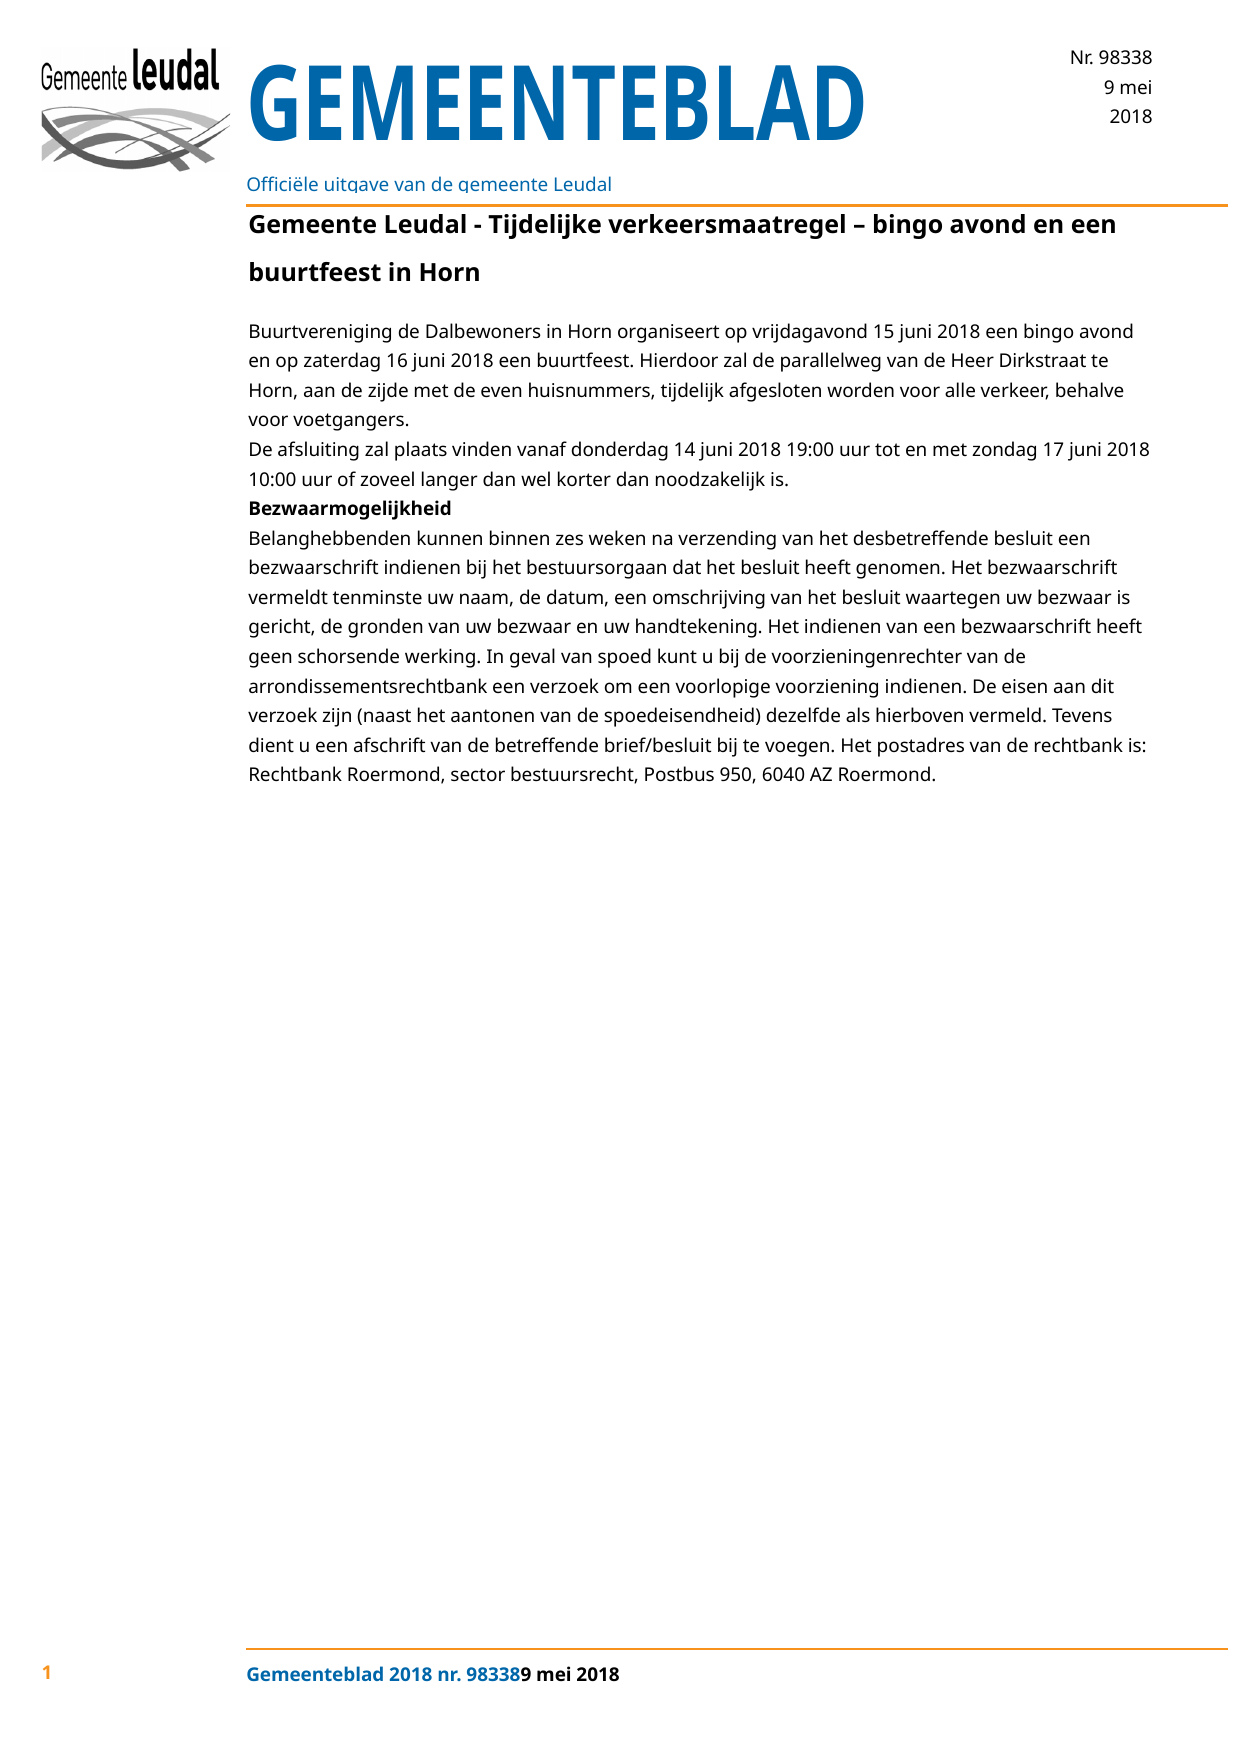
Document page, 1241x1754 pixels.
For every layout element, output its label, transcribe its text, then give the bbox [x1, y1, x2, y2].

text Bezwaarmogelijkheid [248, 495, 1152, 521]
text Gemeente Leudal - Tijdelijke verkeersmaatregel – bingo avond en een buurtfeest in Horn [248, 207, 1152, 288]
text Buurtvereniging de Dalbewoners in Horn organiseert op vrijdagavond 15 juni 2018 een bingo avond en op zaterdag 16 juni 2018 een buurtfeest. Hierdoor zal de parallelweg van de Heer Dirkstraat te Horn, aan de zijde met de even huisnummers, tijdelijk afgesloten worden voor alle verkeer, behalve voor voetgangers. [248, 318, 1152, 432]
text Belanghebbenden kunnen binnen zes weken na verzending van het desbetreffende besluit een bezwaarschrift indienen bij het bestuursorgaan dat het besluit heeft genomen. Het bezwaarschrift vermeldt tenminste uw naam, de datum, een omschrijving van het besluit waartegen uw bezwaar is gericht, de gronden van uw bezwaar en uw handtekening. Het indienen van een bezwaarschrift heeft geen schorsende werking. In geval van spoed kunt u bij de voorzieningenrechter van de arrondissementsrechtbank een verzoek om een voorlopige voorziening indienen. De eisen aan dit verzoek zijn (naast het aantonen van de spoedeisendheid) dezelfde als hierboven vermeld. Tevens dient u een afschrift van de betreffende brief/besluit bij te voegen. Het postadres van de rechtbank is: Rechtbank Roermond, sector bestuursrecht, Postbus 950, 6040 AZ Roermond. [248, 525, 1152, 787]
picture [41, 47, 231, 172]
text De afsluiting zal plaats vinden vanaf donderdag 14 juni 2018 19:00 uur tot en met zondag 17 juni 2018 10:00 uur of zoveel langer dan wel korter dan noodzakelijk is. [248, 436, 1152, 492]
